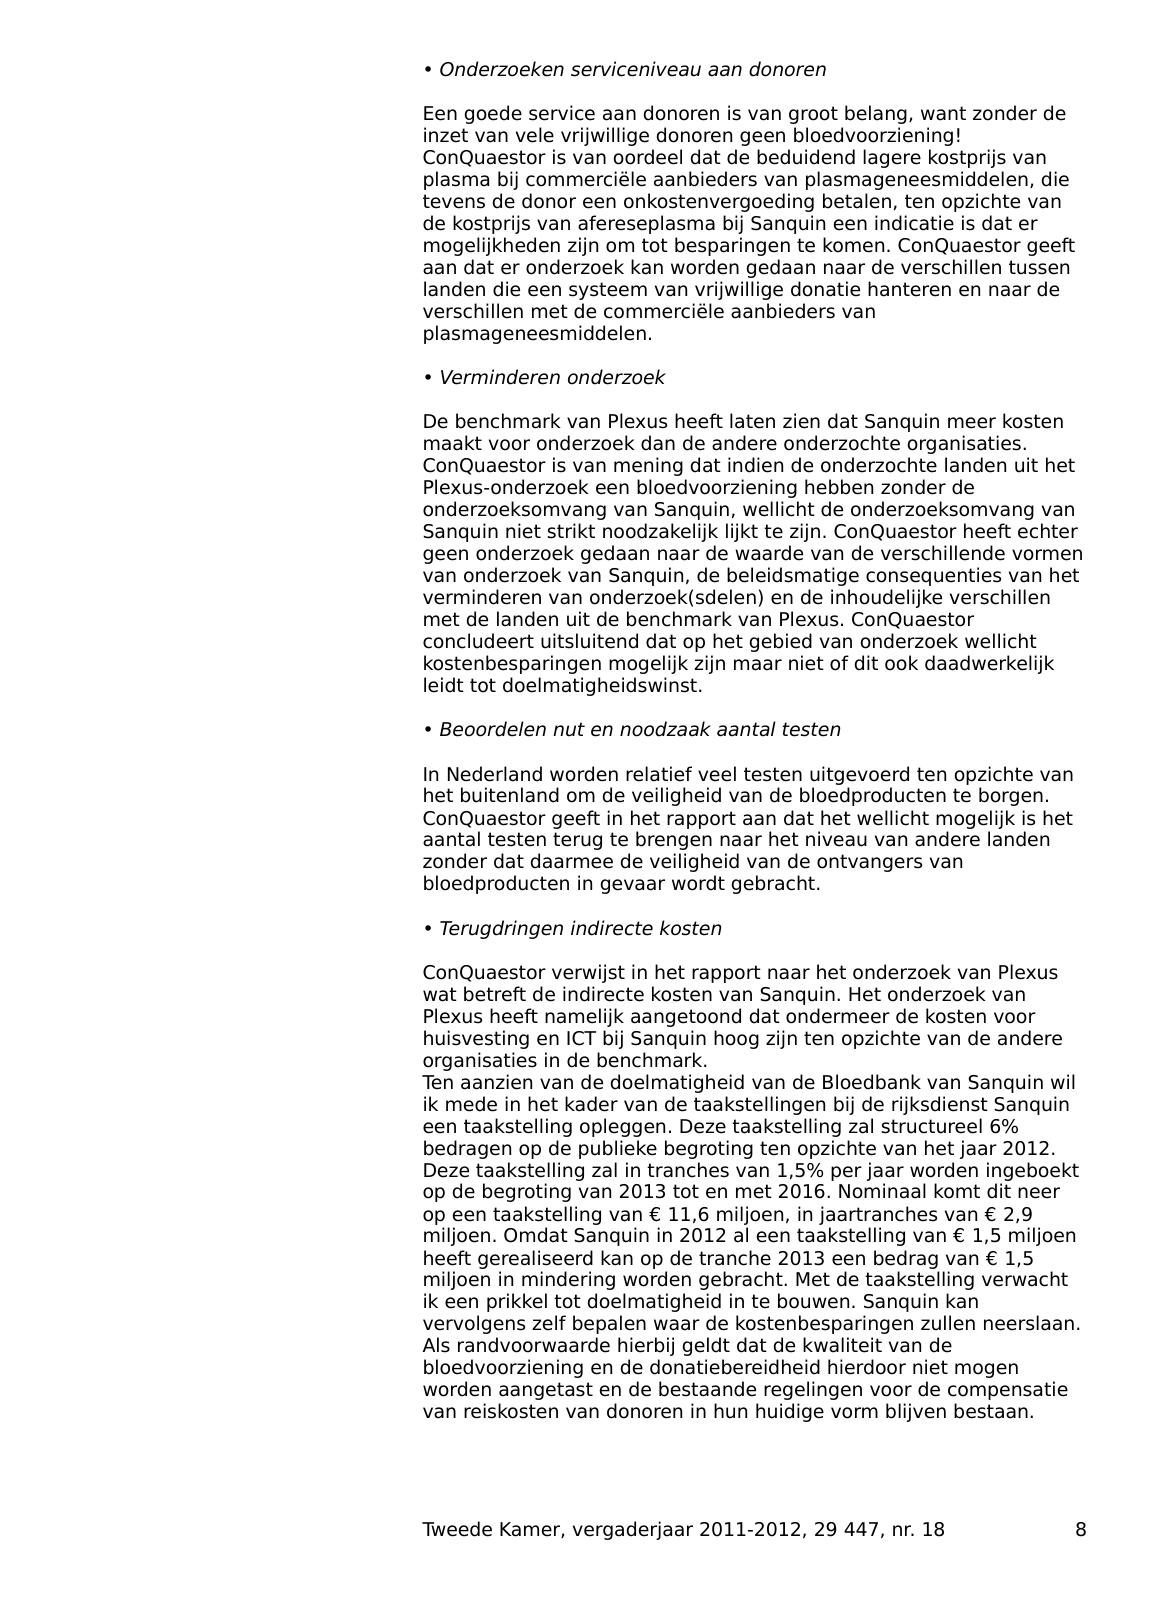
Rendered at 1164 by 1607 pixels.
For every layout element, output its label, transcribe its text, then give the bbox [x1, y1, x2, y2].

text De benchmark van Plexus heeft laten zien dat Sanquin meer kosten maakt voor onderzoek dan de andere onderzochte organisaties. ConQuaestor is van mening dat indien de onderzochte landen uit het Plexus-onderzoek een bloedvoorziening hebben zonder de onderzoeksomvang van Sanquin, wellicht de onderzoeksomvang van Sanquin niet strikt noodzakelijk lijkt te zijn. ConQuaestor heeft echter geen onderzoek gedaan naar de waarde van de verschillende vormen van onderzoek van Sanquin, de beleidsmatige consequenties van het verminderen van onderzoek(sdelen) en de inhoudelijke verschillen met de landen uit de benchmark van Plexus. ConQuaestor concludeert uitsluitend dat op het gebied van onderzoek wellicht kostenbesparingen mogelijk zijn maar niet of dit ook daadwerkelijk leidt tot doelmatigheidswinst. [422, 411, 1087, 697]
subtitle • Verminderen onderzoek [422, 367, 1087, 389]
text Een goede service aan donoren is van groot belang, want zonder de inzet van vele vrijwillige donoren geen bloedvoorziening! ConQuaestor is van oordeel dat de beduidend lagere kostprijs van plasma bij commerciële aanbieders van plasmageneesmiddelen, die tevens de donor een onkostenvergoeding betalen, ten opzichte van de kostprijs van afereseplasma bij Sanquin een indicatie is dat er mogelijkheden zijn om tot besparingen te komen. ConQuaestor geeft aan dat er onderzoek kan worden gedaan naar de verschillen tussen landen die een systeem van vrijwillige donatie hanteren en naar de verschillen met de commerciële aanbieders van plasmageneesmiddelen. [422, 103, 1087, 345]
subtitle • Onderzoeken serviceniveau aan donoren [422, 59, 1087, 81]
text Ten aanzien van de doelmatigheid van de Bloedbank van Sanquin wil ik mede in het kader van de taakstellingen bij de rijksdienst Sanquin een taakstelling opleggen. Deze taakstelling zal structureel 6% bedragen op de publieke begroting ten opzichte van het jaar 2012. Deze taakstelling zal in tranches van 1,5% per jaar worden ingeboekt op de begroting van 2013 tot en met 2016. Nominaal komt dit neer op een taakstelling van € 11,6 miljoen, in jaartranches van € 2,9 miljoen. Omdat Sanquin in 2012 al een taakstelling van € 1,5 miljoen heeft gerealiseerd kan op de tranche 2013 een bedrag van € 1,5 miljoen in mindering worden gebracht. Met de taakstelling verwacht ik een prikkel tot doelmatigheid in te bouwen. Sanquin kan vervolgens zelf bepalen waar de kostenbesparingen zullen neerslaan. Als randvoorwaarde hierbij geldt dat de kwaliteit van de bloedvoorziening en de donatiebereidheid hierdoor niet mogen worden aangetast en de bestaande regelingen voor de compensatie van reiskosten van donoren in hun huidige vorm blijven bestaan. [422, 1072, 1087, 1423]
text ConQuaestor verwijst in het rapport naar het onderzoek van Plexus wat betreft de indirecte kosten van Sanquin. Het onderzoek van Plexus heeft namelijk aangetoond dat ondermeer de kosten voor huisvesting en ICT bij Sanquin hoog zijn ten opzichte van de andere organisaties in de benchmark. [422, 962, 1087, 1072]
subtitle • Terugdringen indirecte kosten [422, 917, 1087, 939]
text In Nederland worden relatief veel testen uitgevoerd ten opzichte van het buitenland om de veiligheid van de bloedproducten te borgen. ConQuaestor geeft in het rapport aan dat het wellicht mogelijk is het aantal testen terug te brengen naar het niveau van andere landen zonder dat daarmee de veiligheid van de ontvangers van bloedproducten in gevaar wordt gebracht. [422, 763, 1087, 895]
subtitle • Beoordelen nut en noodzaak aantal testen [422, 719, 1087, 741]
